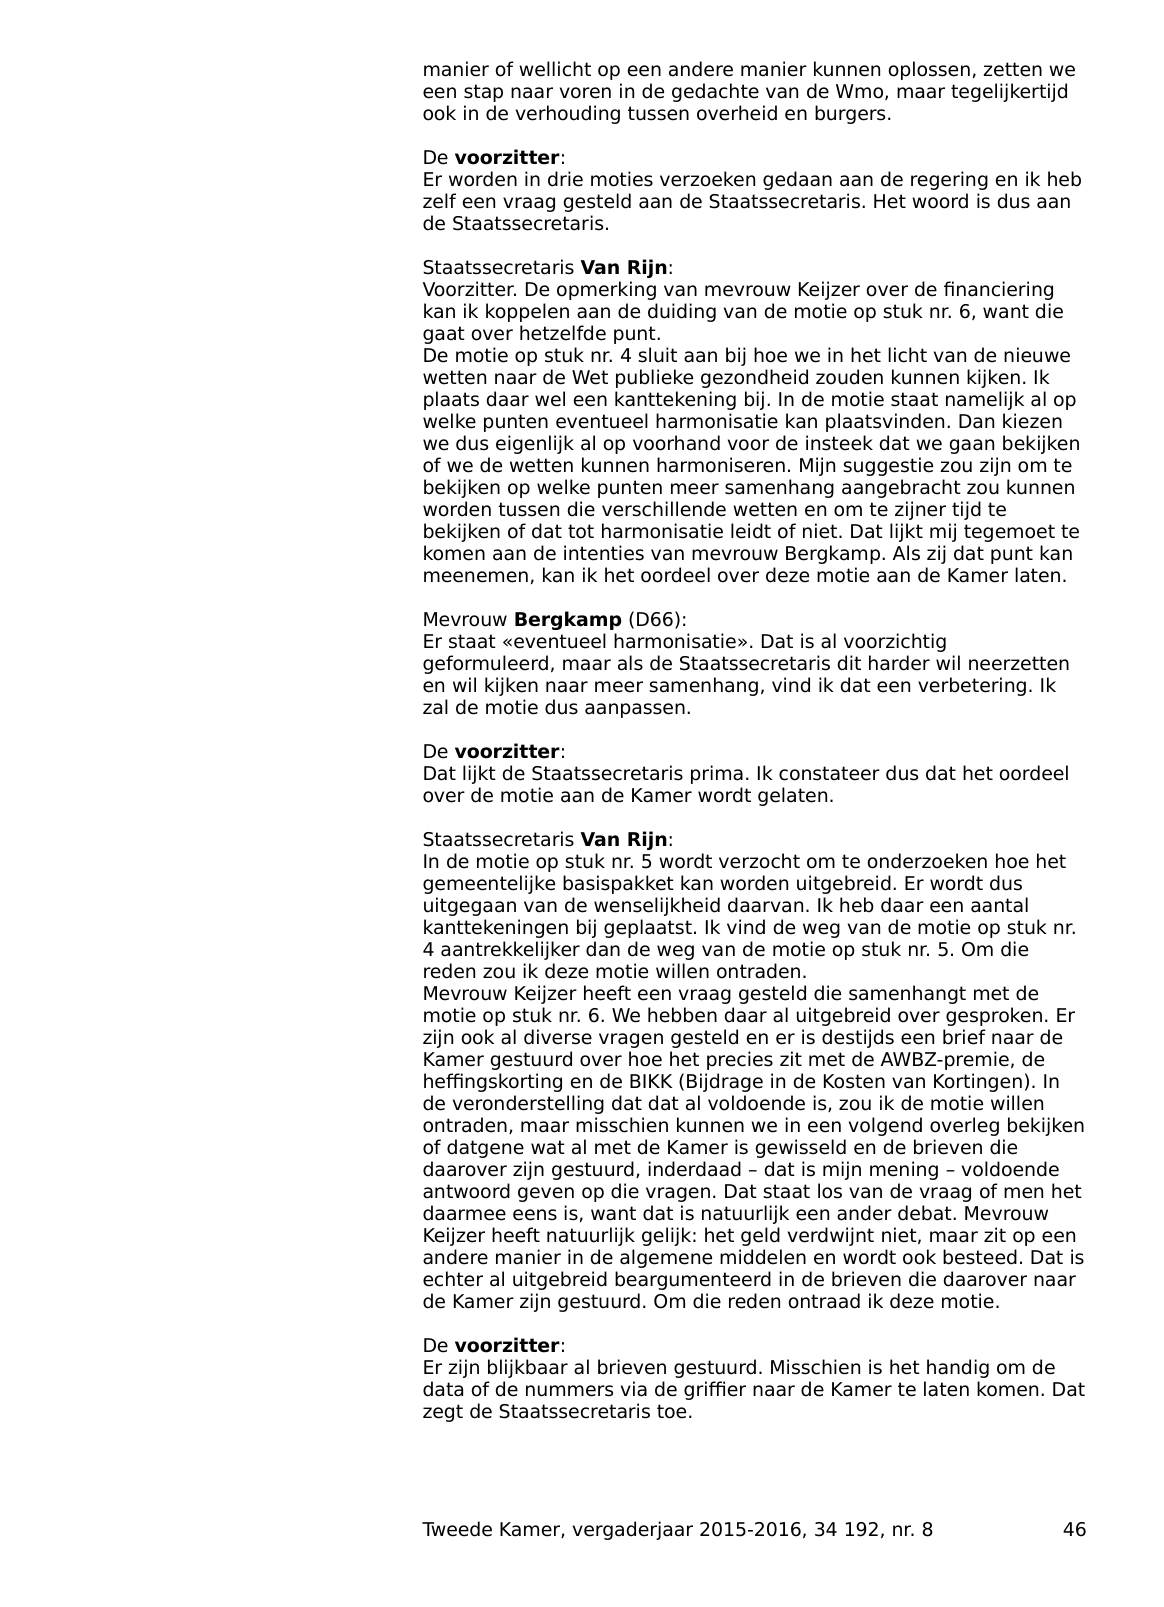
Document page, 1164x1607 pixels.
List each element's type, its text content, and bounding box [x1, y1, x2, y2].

text Er zijn blijkbaar al brieven gestuurd. Misschien is het handig om de data of de nummers via de griffier naar de Kamer te laten komen. Dat zegt de Staatssecretaris toe. [422, 1357, 1087, 1423]
text Staatssecretaris Van Rijn: [422, 257, 1087, 279]
text Mevrouw Bergkamp (D66): [422, 609, 1087, 631]
text In de motie op stuk nr. 5 wordt verzocht om te onderzoeken hoe het gemeentelijke basispakket kan worden uitgebreid. Er wordt dus uitgegaan van de wenselijkheid daarvan. Ik heb daar een aantal kanttekeningen bij geplaatst. Ik vind de weg van de motie op stuk nr. 4 aantrekkelijker dan de weg van de motie op stuk nr. 5. Om die reden zou ik deze motie willen ontraden. [422, 851, 1087, 983]
text Dat lijkt de Staatssecretaris prima. Ik constateer dus dat het oordeel over de motie aan de Kamer wordt gelaten. [422, 763, 1087, 807]
text Staatssecretaris Van Rijn: [422, 829, 1087, 851]
text Voorzitter. De opmerking van mevrouw Keijzer over de financiering kan ik koppelen aan de duiding van de motie op stuk nr. 6, want die gaat over hetzelfde punt. [422, 279, 1087, 345]
text De voorzitter: [422, 741, 1087, 763]
text Er worden in drie moties verzoeken gedaan aan de regering en ik heb zelf een vraag gesteld aan de Staatssecretaris. Het woord is dus aan de Staatssecretaris. [422, 169, 1087, 235]
text De voorzitter: [422, 147, 1087, 169]
text De motie op stuk nr. 4 sluit aan bij hoe we in het licht van de nieuwe wetten naar de Wet publieke gezondheid zouden kunnen kijken. Ik plaats daar wel een kanttekening bij. In de motie staat namelijk al op welke punten eventueel harmonisatie kan plaatsvinden. Dan kiezen we dus eigenlijk al op voorhand voor de insteek dat we gaan bekijken of we de wetten kunnen harmoniseren. Mijn suggestie zou zijn om te bekijken op welke punten meer samenhang aangebracht zou kunnen worden tussen die verschillende wetten en om te zijner tijd te bekijken of dat tot harmonisatie leidt of niet. Dat lijkt mij tegemoet te komen aan de intenties van mevrouw Bergkamp. Als zij dat punt kan meenemen, kan ik het oordeel over deze motie aan de Kamer laten. [422, 345, 1087, 587]
text manier of wellicht op een andere manier kunnen oplossen, zetten we een stap naar voren in de gedachte van de Wmo, maar tegelijkertijd ook in de verhouding tussen overheid en burgers. [422, 59, 1087, 125]
text Er staat «eventueel harmonisatie». Dat is al voorzichtig geformuleerd, maar als de Staatssecretaris dit harder wil neerzetten en wil kijken naar meer samenhang, vind ik dat een verbetering. Ik zal de motie dus aanpassen. [422, 631, 1087, 719]
text De voorzitter: [422, 1335, 1087, 1357]
text Mevrouw Keijzer heeft een vraag gesteld die samenhangt met de motie op stuk nr. 6. We hebben daar al uitgebreid over gesproken. Er zijn ook al diverse vragen gesteld en er is destijds een brief naar de Kamer gestuurd over hoe het precies zit met de AWBZ-premie, de heffingskorting en de BIKK (Bijdrage in de Kosten van Kortingen). In de veronderstelling dat dat al voldoende is, zou ik de motie willen ontraden, maar misschien kunnen we in een volgend overleg bekijken of datgene wat al met de Kamer is gewisseld en de brieven die daarover zijn gestuurd, inderdaad – dat is mijn mening – voldoende antwoord geven op die vragen. Dat staat los van de vraag of men het daarmee eens is, want dat is natuurlijk een ander debat. Mevrouw Keijzer heeft natuurlijk gelijk: het geld verdwijnt niet, maar zit op een andere manier in de algemene middelen en wordt ook besteed. Dat is echter al uitgebreid beargumenteerd in de brieven die daarover naar de Kamer zijn gestuurd. Om die reden ontraad ik deze motie. [422, 983, 1087, 1313]
